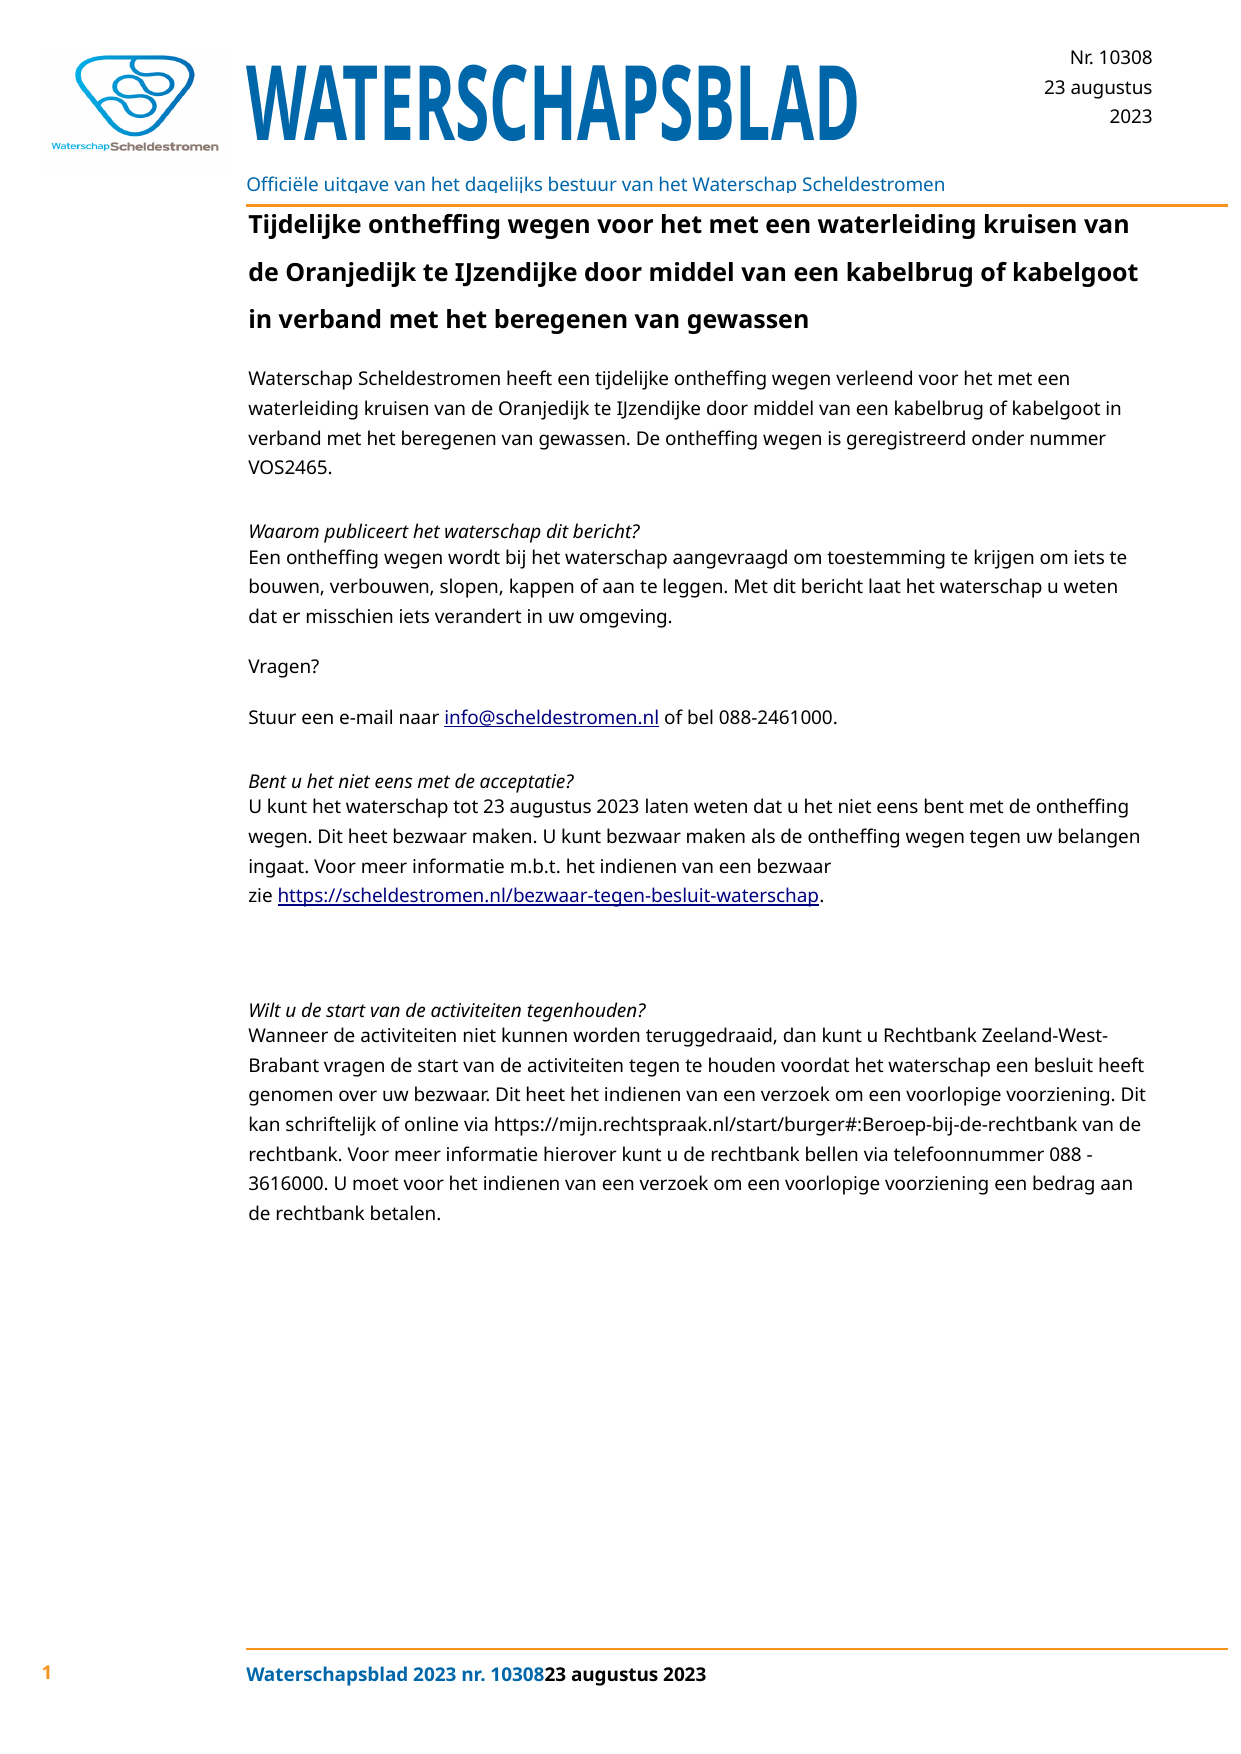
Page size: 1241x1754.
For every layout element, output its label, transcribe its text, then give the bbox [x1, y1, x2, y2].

text Wilt u de start van de activiteiten tegenhouden? [248, 997, 1152, 1022]
text Vragen? [248, 653, 1152, 679]
text U kunt het waterschap tot 23 augustus 2023 laten weten dat u het niet eens bent met de ontheffing wegen. Dit heet bezwaar maken. U kunt bezwaar maken als de ontheffing wegen tegen uw belangen ingaat. Voor meer informatie m.b.t. het indienen van een bezwaar zie https://scheldestromen.nl/bezwaar-tegen-besluit-waterschap. [248, 794, 1152, 908]
text Waterschap Scheldestromen heeft een tijdelijke ontheffing wegen verleend voor het met een waterleiding kruisen van de Oranjedijk te IJzendijke door middel van een kabelbrug of kabelgoot in verband met het beregenen van gewassen. De ontheffing wegen is geregistreerd onder nummer VOS2465. [248, 366, 1152, 480]
text Tijdelijke ontheffing wegen voor het met een waterleiding kruisen van de Oranjedijk te IJzendijke door middel van een kabelbrug of kabelgoot in verband met het beregenen van gewassen [248, 207, 1152, 336]
text Stuur een e-mail naar info@scheldestromen.nl of bel 088-2461000. [248, 704, 1152, 730]
text Bent u het niet eens met de acceptatie? [248, 768, 1152, 794]
picture [41, 47, 231, 172]
text Waarom publiceert het waterschap dit bericht? [248, 518, 1152, 544]
text Wanneer de activiteiten niet kunnen worden teruggedraaid, dan kunt u Rechtbank Zeeland-West-Brabant vragen de start van de activiteiten tegen te houden voordat het waterschap een besluit heeft genomen over uw bezwaar. Dit heet het indienen van een verzoek om een voorlopige voorziening. Dit kan schriftelijk of online via https://mijn.rechtspraak.nl/start/burger#:Beroep-bij-de-rechtbank van de rechtbank. Voor meer informatie hierover kunt u de rechtbank bellen via telefoonnummer 088 - 3616000. U moet voor het indienen van een verzoek om een voorlopige voorziening een bedrag aan de rechtbank betalen. [248, 1022, 1152, 1226]
text Een ontheffing wegen wordt bij het waterschap aangevraagd om toestemming te krijgen om iets te bouwen, verbouwen, slopen, kappen of aan te leggen. Met dit bericht laat het waterschap u weten dat er misschien iets verandert in uw omgeving. [248, 544, 1152, 629]
